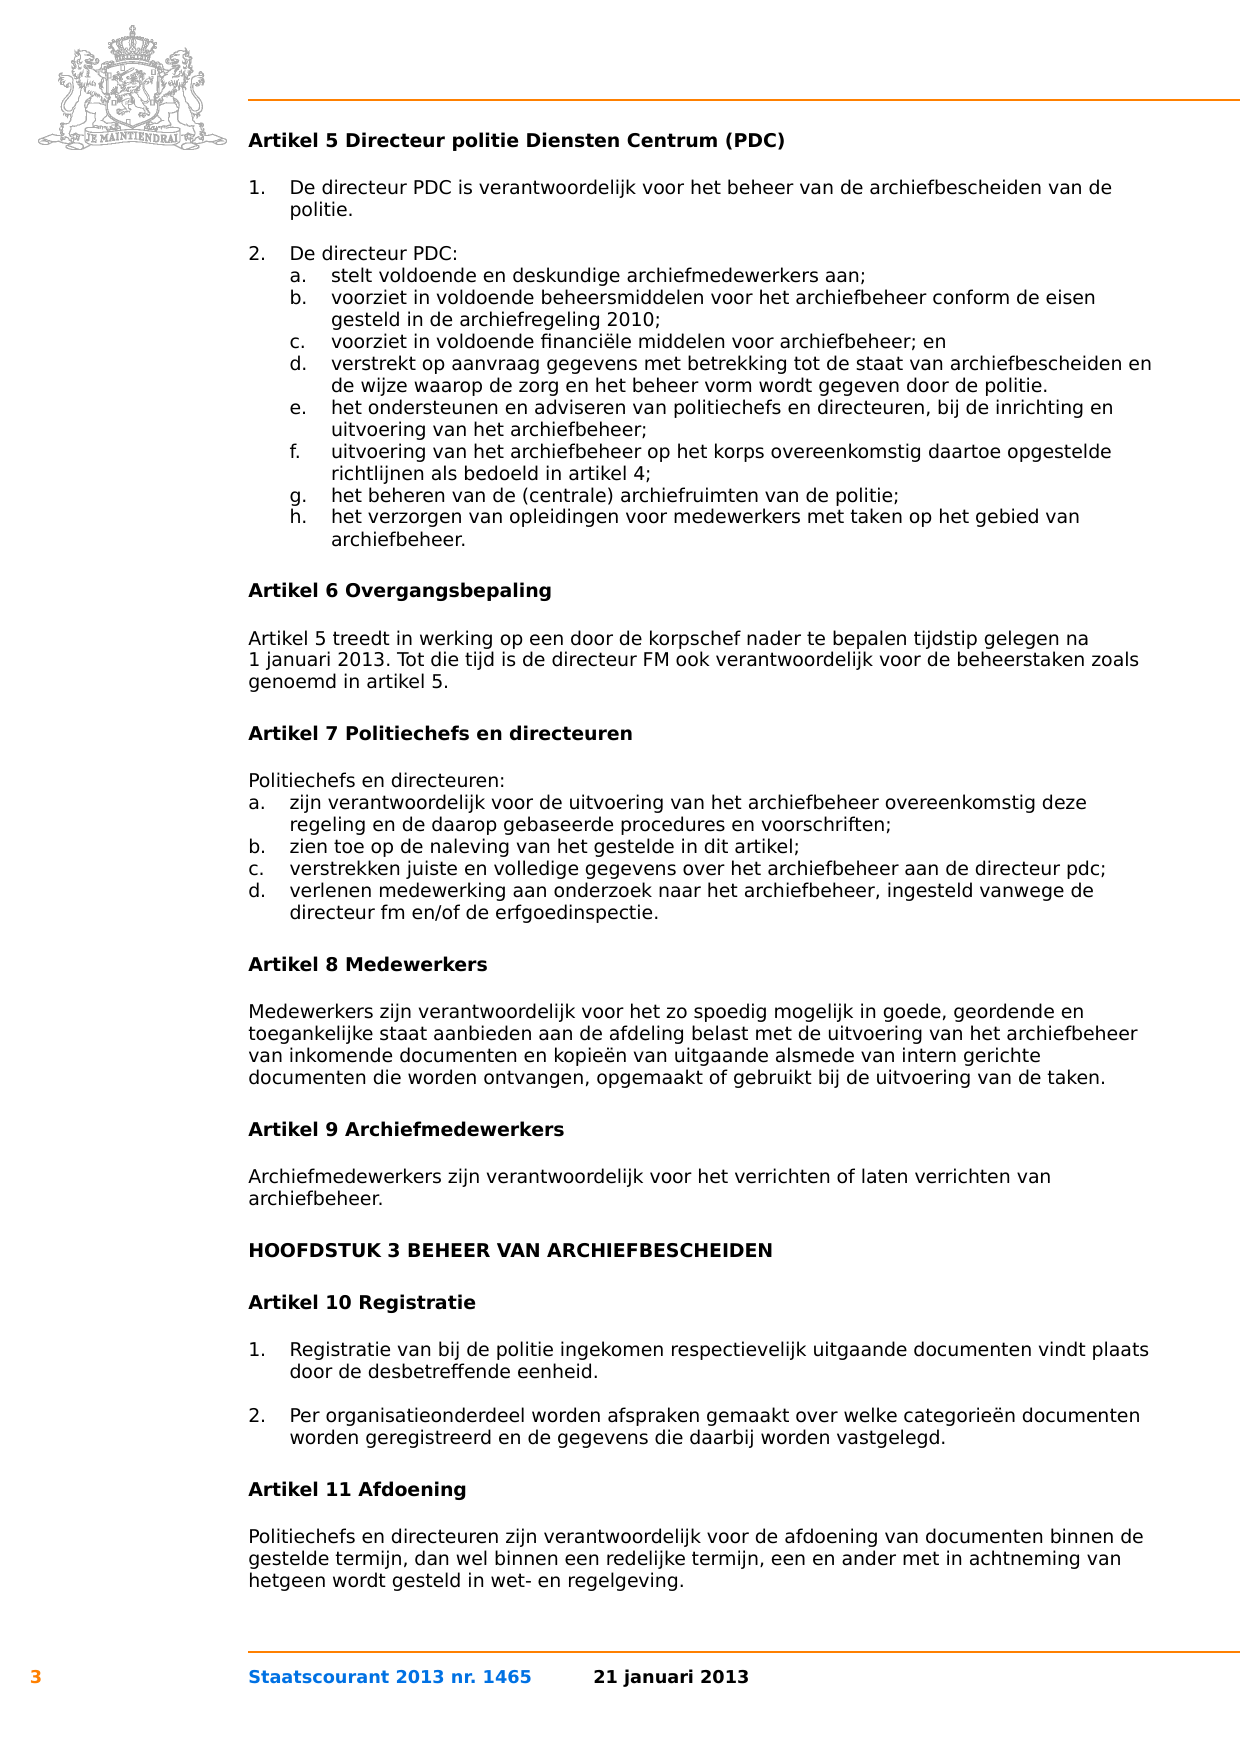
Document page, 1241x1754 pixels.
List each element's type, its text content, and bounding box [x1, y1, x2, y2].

text Medewerkers zijn verantwoordelijk voor het zo spoedig mogelijk in goede, geordende en toegankelijke staat aanbieden aan de afdeling belast met de uitvoering van het archiefbeheer van inkomende documenten en kopieën van uitgaande alsmede van intern gerichte documenten die worden ontvangen, opgemaakt of gebruikt bij de uitvoering van de taken. [248, 1001, 1163, 1089]
subtitle HOOFDSTUK 3 BEHEER VAN ARCHIEFBESCHEIDEN [248, 1240, 1163, 1262]
text h. het verzorgen van opleidingen voor medewerkers met taken op het gebied van archiefbeheer. [289, 506, 1163, 550]
text 2. Per organisatieonderdeel worden afspraken gemaakt over welke categorieën documenten worden geregistreerd en de gegevens die daarbij worden vastgelegd. [248, 1405, 1163, 1449]
text b. voorziet in voldoende beheersmiddelen voor het archiefbeheer conform de eisen gesteld in de archiefregeling 2010; [289, 287, 1163, 331]
text e. het ondersteunen en adviseren van politiechefs en directeuren, bij de inrichting en uitvoering van het archiefbeheer; [289, 397, 1163, 441]
text f. uitvoering van het archiefbeheer op het korps overeenkomstig daartoe opgestelde richtlijnen als bedoeld in artikel 4; [289, 441, 1163, 484]
subtitle Artikel 11 Afdoening [248, 1479, 1163, 1501]
text a. zijn verantwoordelijk voor de uitvoering van het archiefbeheer overeenkomstig deze regeling en de daarop gebaseerde procedures en voorschriften; [248, 792, 1163, 836]
text 1. Registratie van bij de politie ingekomen respectievelijk uitgaande documenten vindt plaats door de desbetreffende eenheid. [248, 1339, 1163, 1383]
text c. voorziet in voldoende financiële middelen voor archiefbeheer; en [289, 331, 1163, 353]
text Archiefmedewerkers zijn verantwoordelijk voor het verrichten of laten verrichten van archiefbeheer. [248, 1166, 1163, 1210]
subtitle Artikel 6 Overgangsbepaling [248, 580, 1163, 602]
text Artikel 5 treedt in werking op een door de korpschef nader te bepalen tijdstip gelegen na 1 januari 2013. Tot die tijd is de directeur FM ook verantwoordelijk voor de beheerstaken zoals genoemd in artikel 5. [248, 627, 1163, 693]
text b. zien toe op de naleving van het gestelde in dit artikel; [248, 836, 1163, 858]
text d. verlenen medewerking aan onderzoek naar het archiefbeheer, ingesteld vanwege de directeur fm en/of de erfgoedinspectie. [248, 880, 1163, 924]
subtitle Artikel 9 Archiefmedewerkers [248, 1119, 1163, 1141]
text 2. De directeur PDC: [248, 243, 1163, 265]
text Politiechefs en directeuren zijn verantwoordelijk voor de afdoening van documenten binnen de gestelde termijn, dan wel binnen een redelijke termijn, een en ander met in achtneming van hetgeen wordt gesteld in wet- en regelgeving. [248, 1526, 1163, 1592]
text Politiechefs en directeuren: [248, 770, 1163, 792]
text d. verstrekt op aanvraag gegevens met betrekking tot de staat van archiefbescheiden en de wijze waarop de zorg en het beheer vorm wordt gegeven door de politie. [289, 353, 1163, 397]
text c. verstrekken juiste en volledige gegevens over het archiefbeheer aan de directeur pdc; [248, 858, 1163, 880]
text g. het beheren van de (centrale) archiefruimten van de politie; [289, 484, 1163, 506]
picture [38, 25, 227, 150]
subtitle Artikel 8 Medewerkers [248, 954, 1163, 976]
subtitle Artikel 10 Registratie [248, 1292, 1163, 1314]
subtitle Artikel 7 Politiechefs en directeuren [248, 723, 1163, 745]
text 1. De directeur PDC is verantwoordelijk voor het beheer van de archiefbescheiden van de politie. [248, 177, 1163, 221]
text a. stelt voldoende en deskundige archiefmedewerkers aan; [289, 265, 1163, 287]
subtitle Artikel 5 Directeur politie Diensten Centrum (PDC) [248, 130, 1163, 152]
